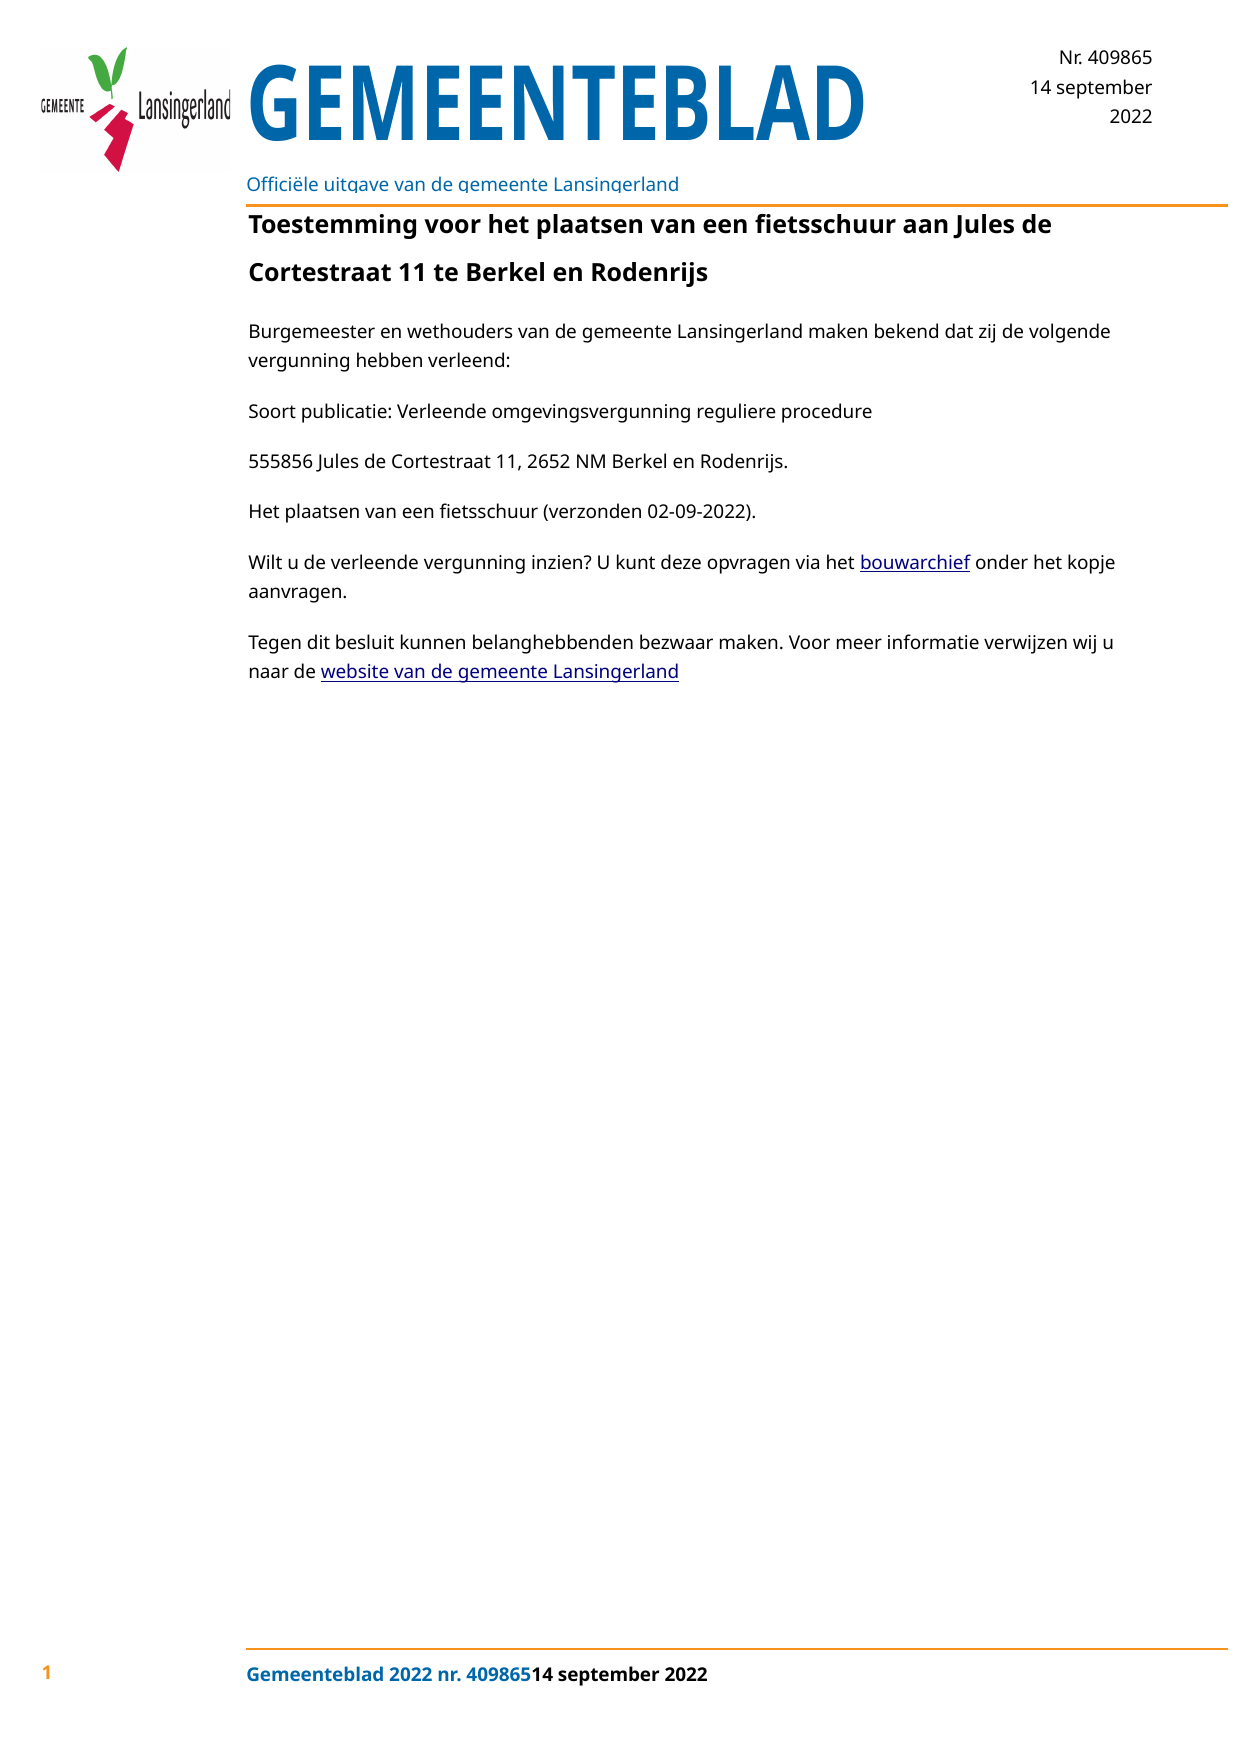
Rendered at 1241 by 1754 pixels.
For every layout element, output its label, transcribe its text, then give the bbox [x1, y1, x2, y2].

text Tegen dit besluit kunnen belanghebbenden bezwaar maken. Voor meer informatie verwijzen wij u naar de website van de gemeente Lansingerland [248, 629, 1152, 684]
text Soort publicatie: Verleende omgevingsvergunning reguliere procedure [248, 398, 1152, 424]
text Burgemeester en wethouders van de gemeente Lansingerland maken bekend dat zij de volgende vergunning hebben verleend: [248, 318, 1152, 373]
picture [41, 47, 231, 172]
text 555856 Jules de Cortestraat 11, 2652 NM Berkel en Rodenrijs. [248, 448, 1152, 474]
text Toestemming voor het plaatsen van een fietsschuur aan Jules de Cortestraat 11 te Berkel en Rodenrijs [248, 207, 1152, 288]
text Wilt u de verleende vergunning inzien? U kunt deze opvragen via het bouwarchief onder het kopje aanvragen. [248, 549, 1152, 604]
text Het plaatsen van een fietsschuur (verzonden 02-09-2022). [248, 499, 1152, 524]
